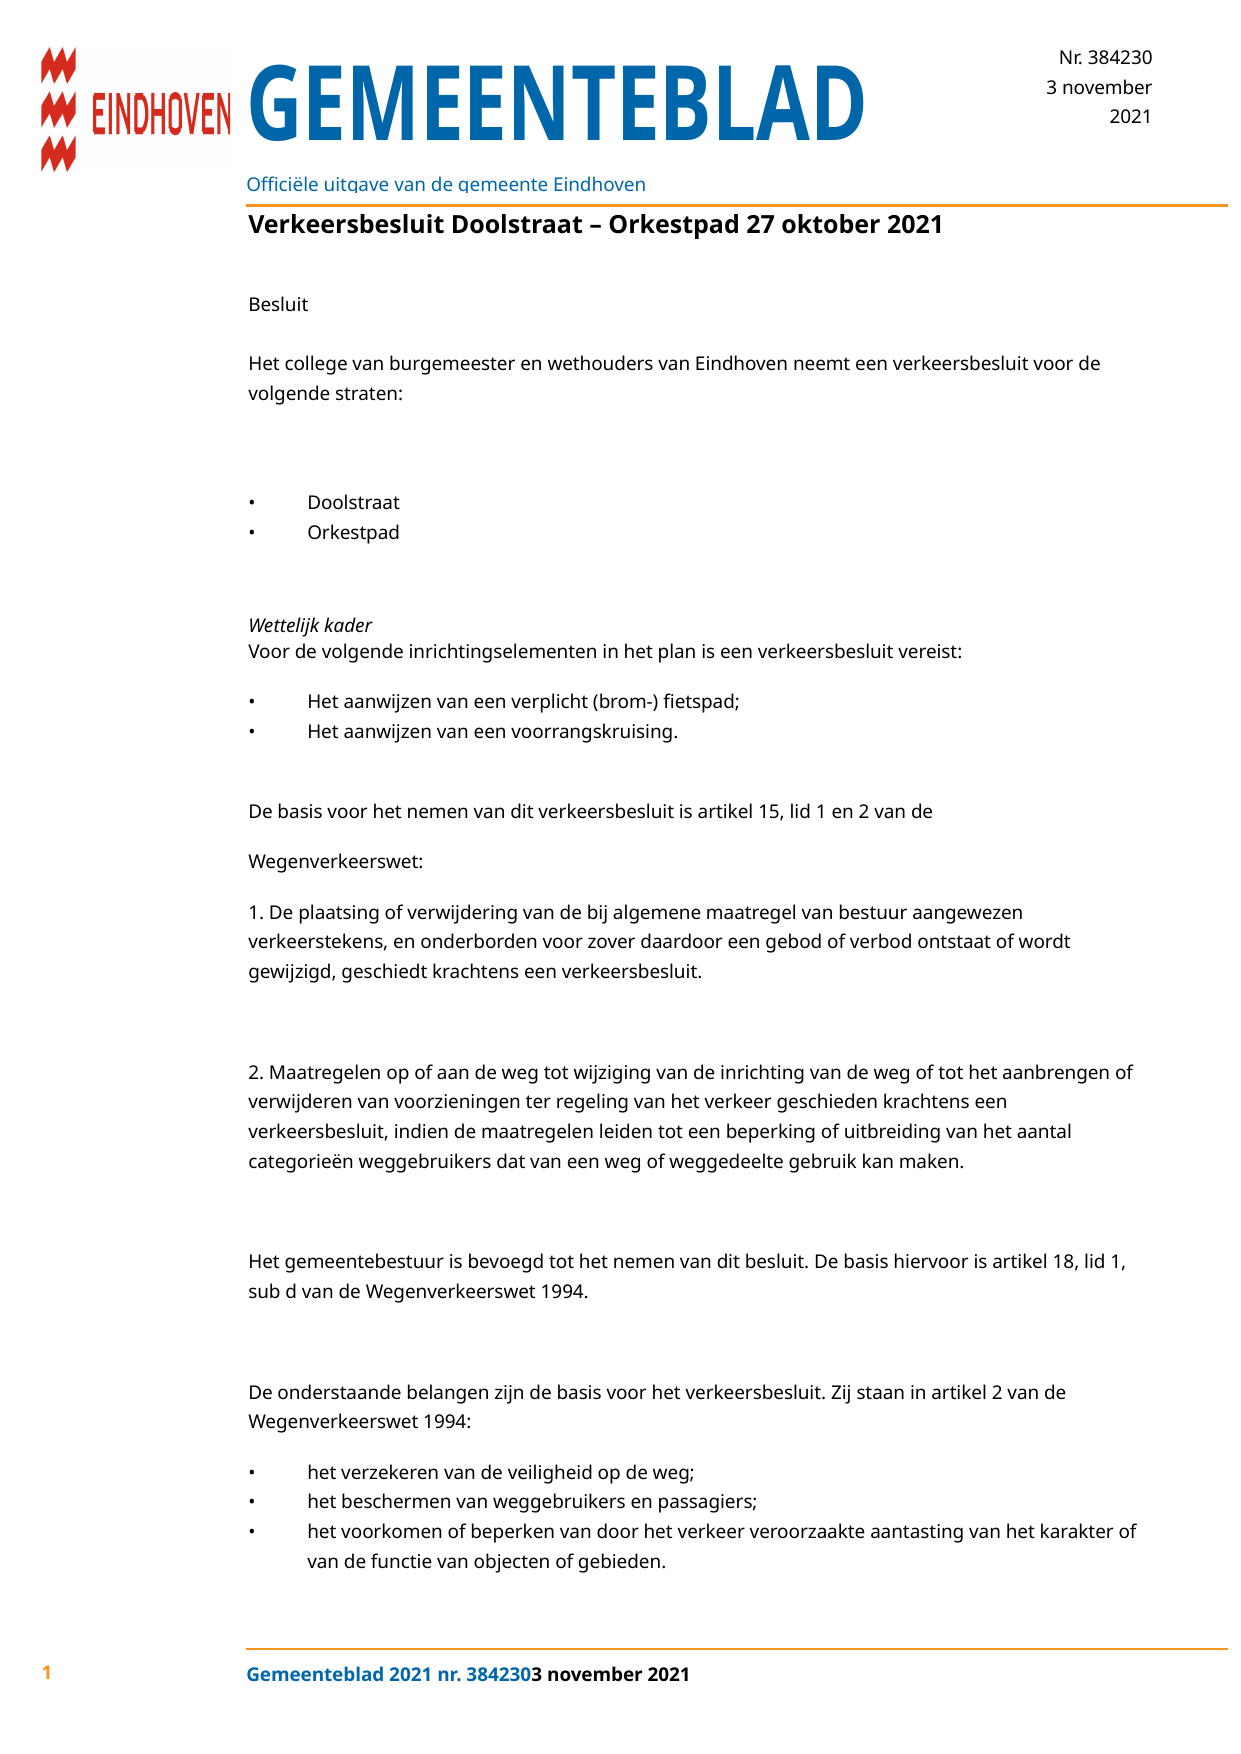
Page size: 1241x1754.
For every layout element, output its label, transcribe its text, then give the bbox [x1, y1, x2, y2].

list het verzekeren van de veiligheid op de weg; [248, 1459, 1152, 1485]
list het voorkomen of beperken van door het verkeer veroorzaakte aantasting van het karakter of van de functie van objecten of gebieden. [248, 1518, 1152, 1573]
list Doolstraat [248, 489, 1152, 515]
list Het aanwijzen van een voorrangskruising. [248, 718, 1152, 744]
text Verkeersbesluit Doolstraat – Orkestpad 27 oktober 2021 [248, 207, 1152, 241]
text 2. Maatregelen op of aan de weg tot wijziging van de inrichting van de weg of tot het aanbrengen of verwijderen van voorzieningen ter regeling van het verkeer geschieden krachtens een verkeersbesluit, indien de maatregelen leiden tot een beperking of uitbreiding van het aantal categorieën weggebruikers dat van een weg of weggedeelte gebruik kan maken. [248, 1059, 1152, 1173]
text Het gemeentebestuur is bevoegd tot het nemen van dit besluit. De basis hiervoor is artikel 18, lid 1, sub d van de Wegenverkeerswet 1994. [248, 1249, 1152, 1304]
text Voor de volgende inrichtingselementen in het plan is een verkeersbesluit vereist: [248, 638, 1152, 664]
list Orkestpad [248, 519, 1152, 545]
text Het college van burgemeester en wethouders van Eindhoven neemt een verkeersbesluit voor de volgende straten: [248, 350, 1152, 406]
text De basis voor het nemen van dit verkeersbesluit is artikel 15, lid 1 en 2 van de [248, 798, 1152, 824]
text Wettelijk kader [248, 612, 1152, 638]
picture [41, 47, 231, 172]
text De onderstaande belangen zijn de basis voor het verkeersbesluit. Zij staan in artikel 2 van de Wegenverkeerswet 1994: [248, 1379, 1152, 1434]
text Besluit [248, 291, 1152, 317]
list het beschermen van weggebruikers en passagiers; [248, 1489, 1152, 1514]
text Wegenverkeerswet: [248, 849, 1152, 874]
text 1. De plaatsing of verwijdering van de bij algemene maatregel van bestuur aangewezen verkeerstekens, en onderborden voor zover daardoor een gebod of verbod ontstaat of wordt gewijzigd, geschiedt krachtens een verkeersbesluit. [248, 899, 1152, 984]
list Het aanwijzen van een verplicht (brom-) fietspad; [248, 689, 1152, 714]
